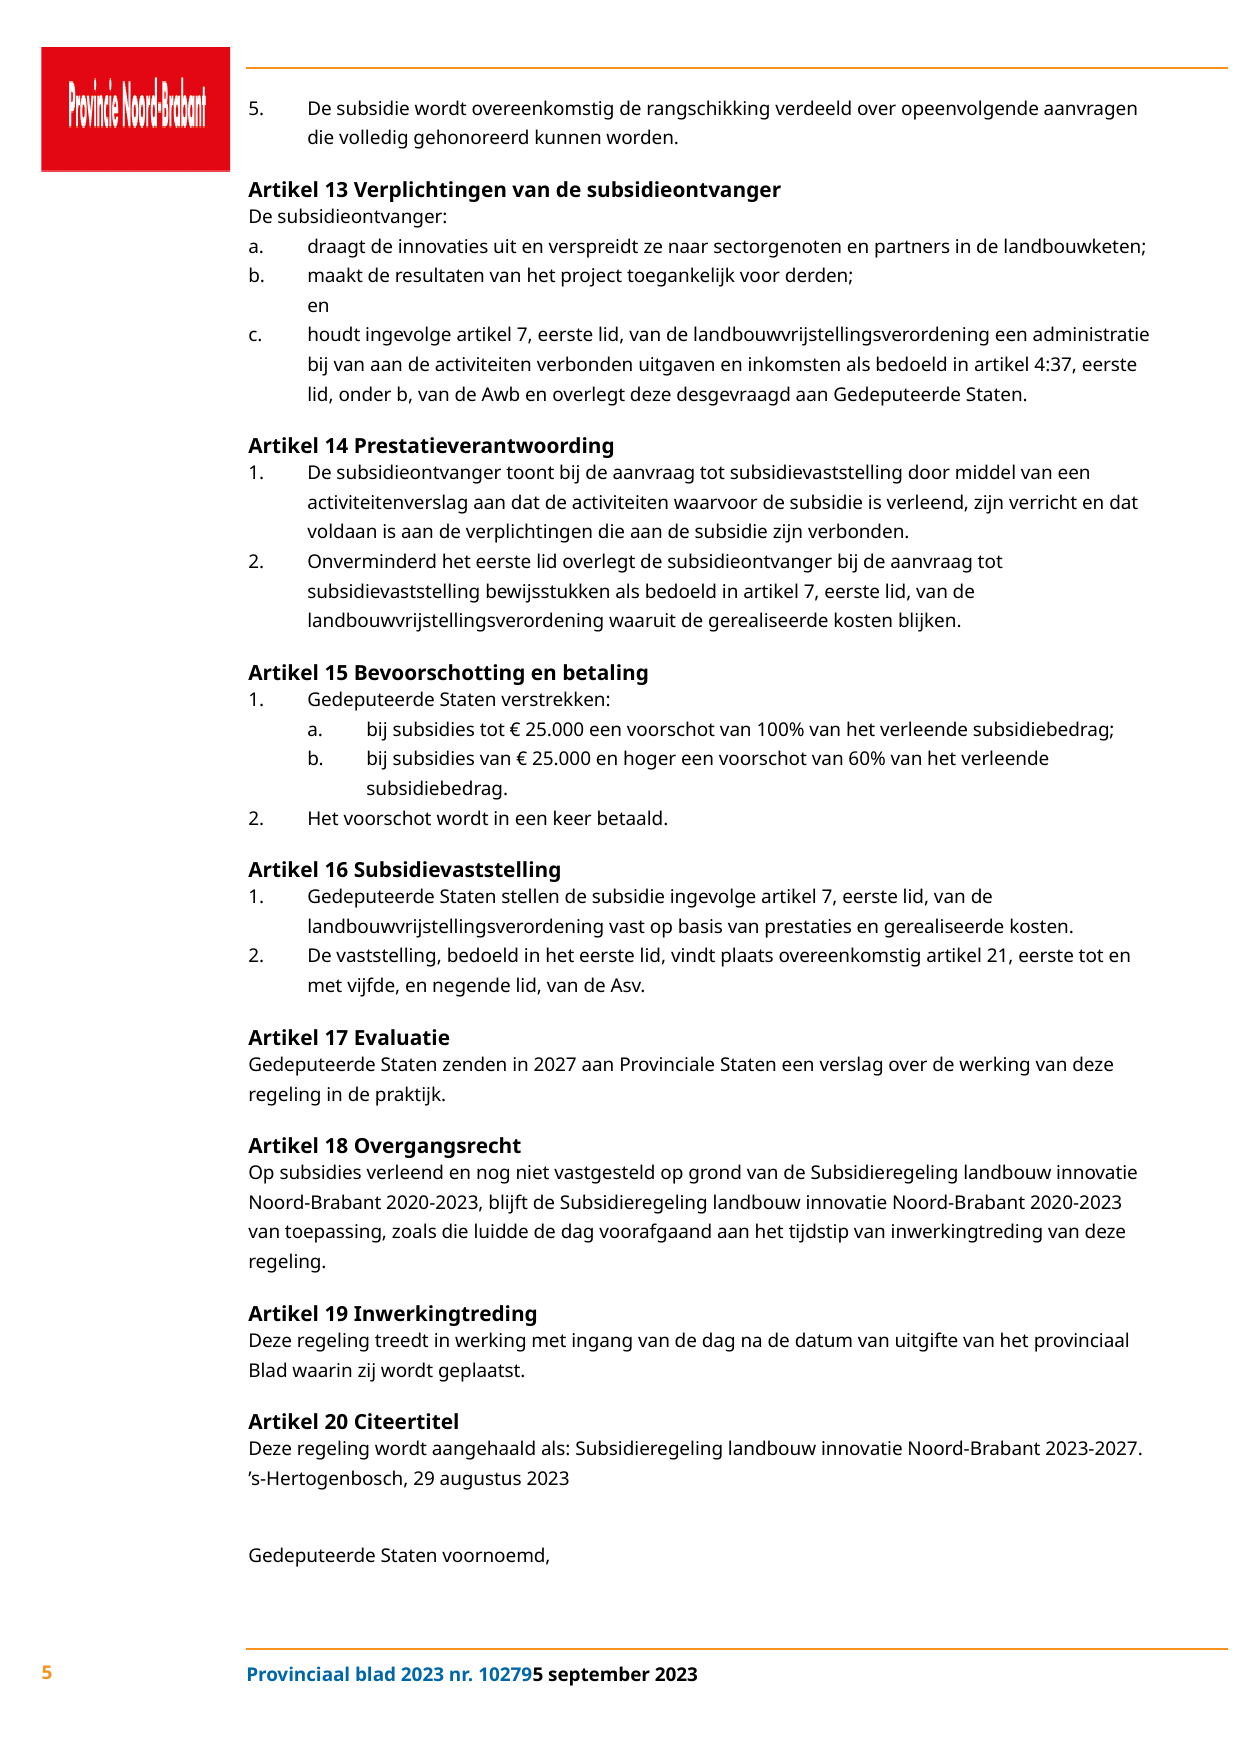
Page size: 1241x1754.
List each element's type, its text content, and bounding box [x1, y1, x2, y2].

text Artikel 14 Prestatieverantwoording [248, 431, 1152, 459]
text Deze regeling wordt aangehaald als: Subsidieregeling landbouw innovatie Noord-Brabant 2023-2027. [248, 1436, 1152, 1461]
text De subsidieontvanger: [248, 203, 1152, 229]
text ’s-Hertogenbosch, 29 augustus 2023 [248, 1465, 1152, 1491]
text Artikel 18 Overgangsrecht [248, 1131, 1152, 1159]
list draagt de innovaties uit en verspreidt ze naar sectorgenoten en partners in de landbouwketen; [248, 233, 1152, 258]
list De vaststelling, bedoeld in het eerste lid, vindt plaats overeenkomstig artikel 21, eerste tot en met vijfde, en negende lid, van de Asv. [248, 943, 1152, 998]
list Onverminderd het eerste lid overlegt de subsidieontvanger bij de aanvraag tot subsidievaststelling bewijsstukken als bedoeld in artikel 7, eerste lid, van de landbouwvrijstellingsverordening waaruit de gerealiseerde kosten blijken. [248, 548, 1152, 633]
list bij subsidies van € 25.000 en hoger een voorschot van 60% van het verleende subsidiebedrag. [307, 746, 1152, 801]
list bij subsidies tot € 25.000 een voorschot van 100% van het verleende subsidiebedrag; [307, 716, 1152, 742]
text Gedeputeerde Staten voornoemd, [248, 1542, 1152, 1568]
text Artikel 13 Verplichtingen van de subsidieontvanger [248, 175, 1152, 203]
text Gedeputeerde Staten zenden in 2027 aan Provinciale Staten een verslag over de werking van deze regeling in de praktijk. [248, 1051, 1152, 1106]
text Artikel 15 Bevoorschotting en betaling [248, 658, 1152, 686]
list en [248, 292, 1152, 318]
text Op subsidies verleend en nog niet vastgesteld op grond van de Subsidieregeling landbouw innovatie Noord-Brabant 2020-2023, blijft de Subsidieregeling landbouw innovatie Noord-Brabant 2020-2023 van toepassing, zoals die luidde de dag voorafgaand aan het tijdstip van inwerkingtreding van deze regeling. [248, 1159, 1152, 1274]
text Artikel 19 Inwerkingtreding [248, 1299, 1152, 1327]
text Artikel 17 Evaluatie [248, 1023, 1152, 1051]
list Gedeputeerde Staten stellen de subsidie ingevolge artikel 7, eerste lid, van de landbouwvrijstellingsverordening vast op basis van prestaties en gerealiseerde kosten. [248, 883, 1152, 939]
list Gedeputeerde Staten verstrekken: [248, 686, 1152, 712]
list De subsidieontvanger toont bij de aanvraag tot subsidievaststelling door middel van een activiteitenverslag aan dat de activiteiten waarvoor de subsidie is verleend, zijn verricht en dat voldaan is aan de verplichtingen die aan de subsidie zijn verbonden. [248, 459, 1152, 544]
picture [41, 47, 231, 172]
text Artikel 16 Subsidievaststelling [248, 855, 1152, 883]
list De subsidie wordt overeenkomstig de rangschikking verdeeld over opeenvolgende aanvragen die volledig gehonoreerd kunnen worden. [248, 95, 1152, 150]
list Het voorschot wordt in een keer betaald. [248, 805, 1152, 830]
list houdt ingevolge artikel 7, eerste lid, van de landbouwvrijstellingsverordening een administratie bij van aan de activiteiten verbonden uitgaven en inkomsten als bedoeld in artikel 4:37, eerste lid, onder b, van de Awb en overlegt deze desgevraagd aan Gedeputeerde Staten. [248, 322, 1152, 406]
text Artikel 20 Citeertitel [248, 1407, 1152, 1436]
text Deze regeling treedt in werking met ingang van de dag na de datum van uitgifte van het provinciaal Blad waarin zij wordt geplaatst. [248, 1327, 1152, 1382]
list maakt de resultaten van het project toegankelijk voor derden; [248, 262, 1152, 288]
